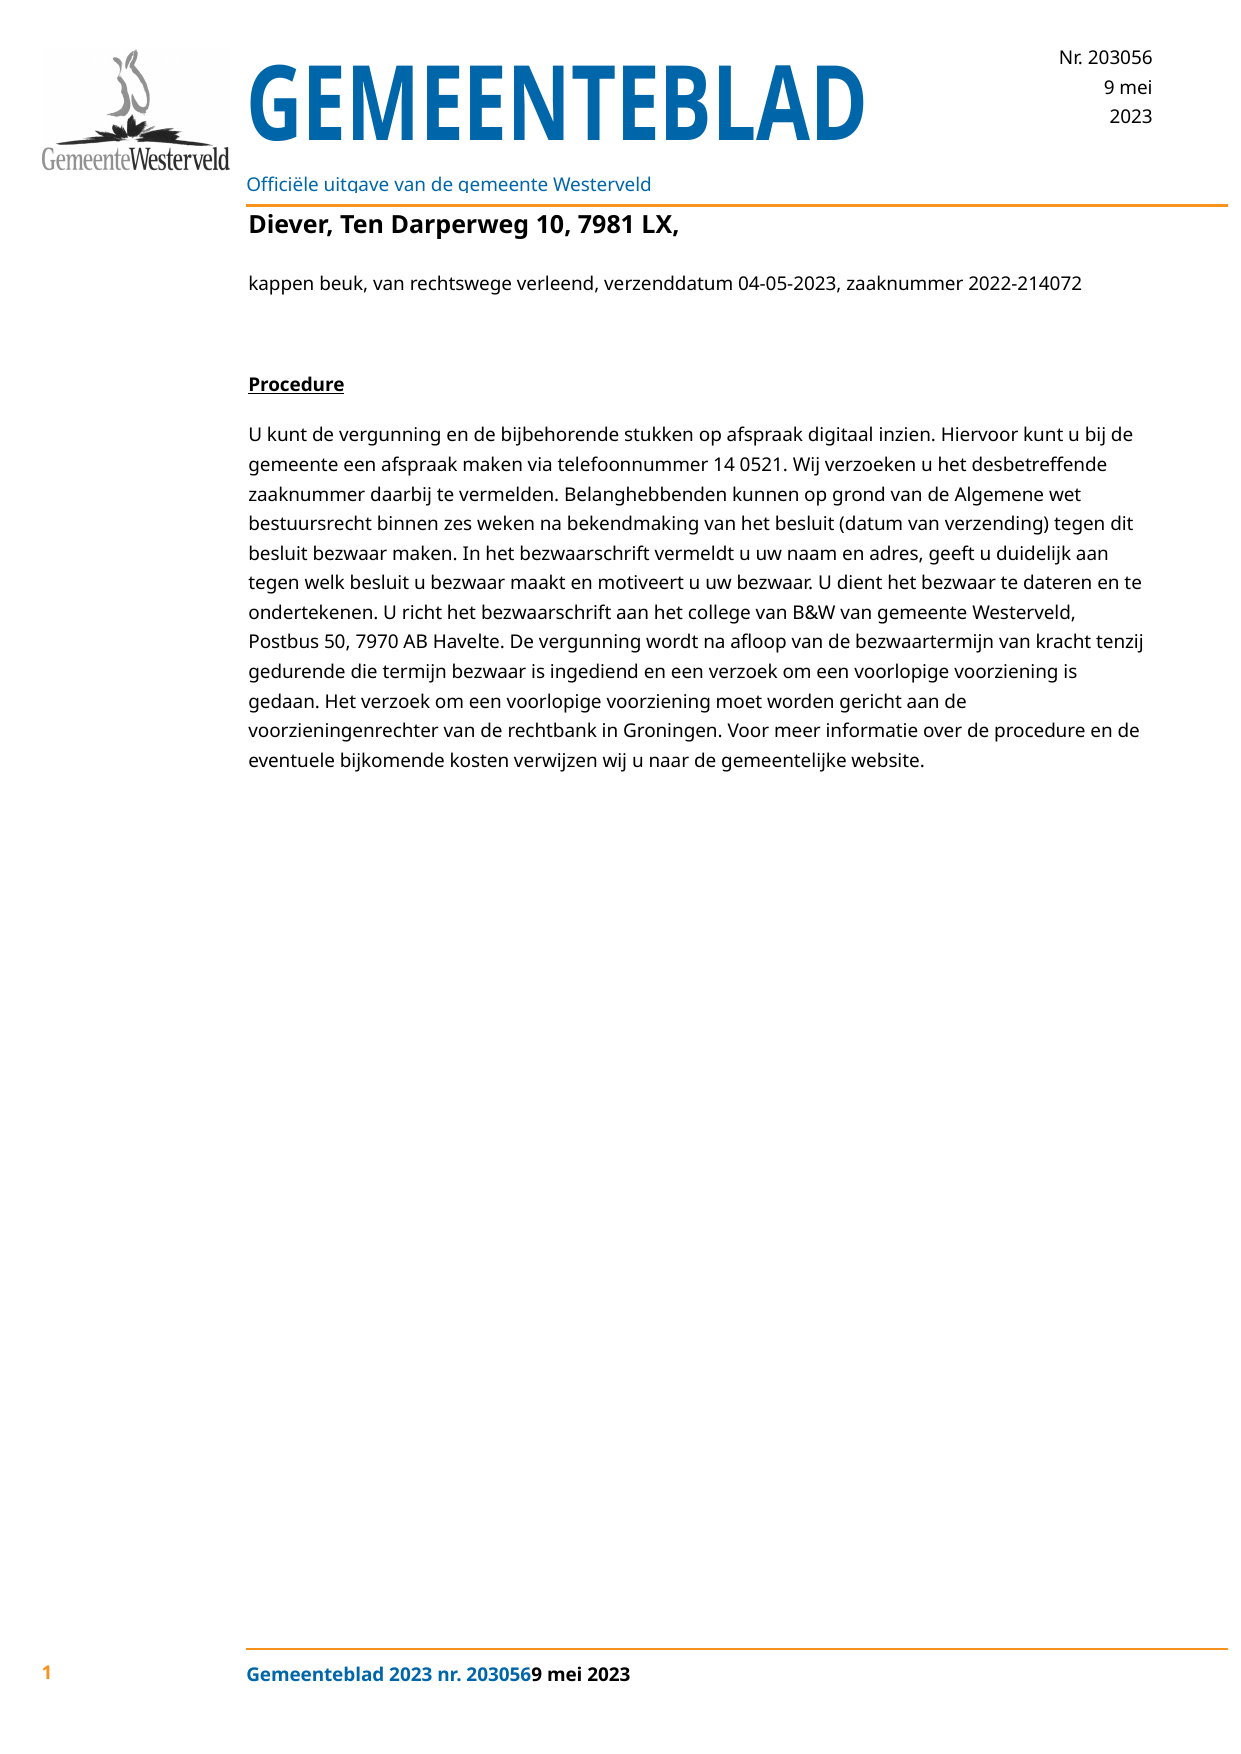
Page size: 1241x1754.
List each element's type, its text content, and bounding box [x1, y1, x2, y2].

text U kunt de vergunning en de bijbehorende stukken op afspraak digitaal inzien. Hiervoor kunt u bij de gemeente een afspraak maken via telefoonnummer 14 0521. Wij verzoeken u het desbetreffende zaaknummer daarbij te vermelden. Belanghebbenden kunnen op grond van de Algemene wet bestuursrecht binnen zes weken na bekendmaking van het besluit (datum van verzending) tegen dit besluit bezwaar maken. In het bezwaarschrift vermeldt u uw naam en adres, geeft u duidelijk aan tegen welk besluit u bezwaar maakt en motiveert u uw bezwaar. U dient het bezwaar te dateren en te ondertekenen. U richt het bezwaarschrift aan het college van B&W van gemeente Westerveld, Postbus 50, 7970 AB Havelte. De vergunning wordt na afloop van de bezwaartermijn van kracht tenzij gedurende die termijn bezwaar is ingediend en een verzoek om een voorlopige voorziening is gedaan. Het verzoek om een voorlopige voorziening moet worden gericht aan de voorzieningenrechter van de rechtbank in Groningen. Voor meer informatie over de procedure en de eventuele bijkomende kosten verwijzen wij u naar de gemeentelijke website. [248, 422, 1152, 773]
text Procedure [248, 371, 1152, 397]
picture [41, 47, 231, 172]
text Diever, Ten Darperweg 10, 7981 LX, [248, 207, 1152, 241]
text kappen beuk, van rechtswege verleend, verzenddatum 04-05-2023, zaaknummer 2022-214072 [248, 270, 1152, 296]
